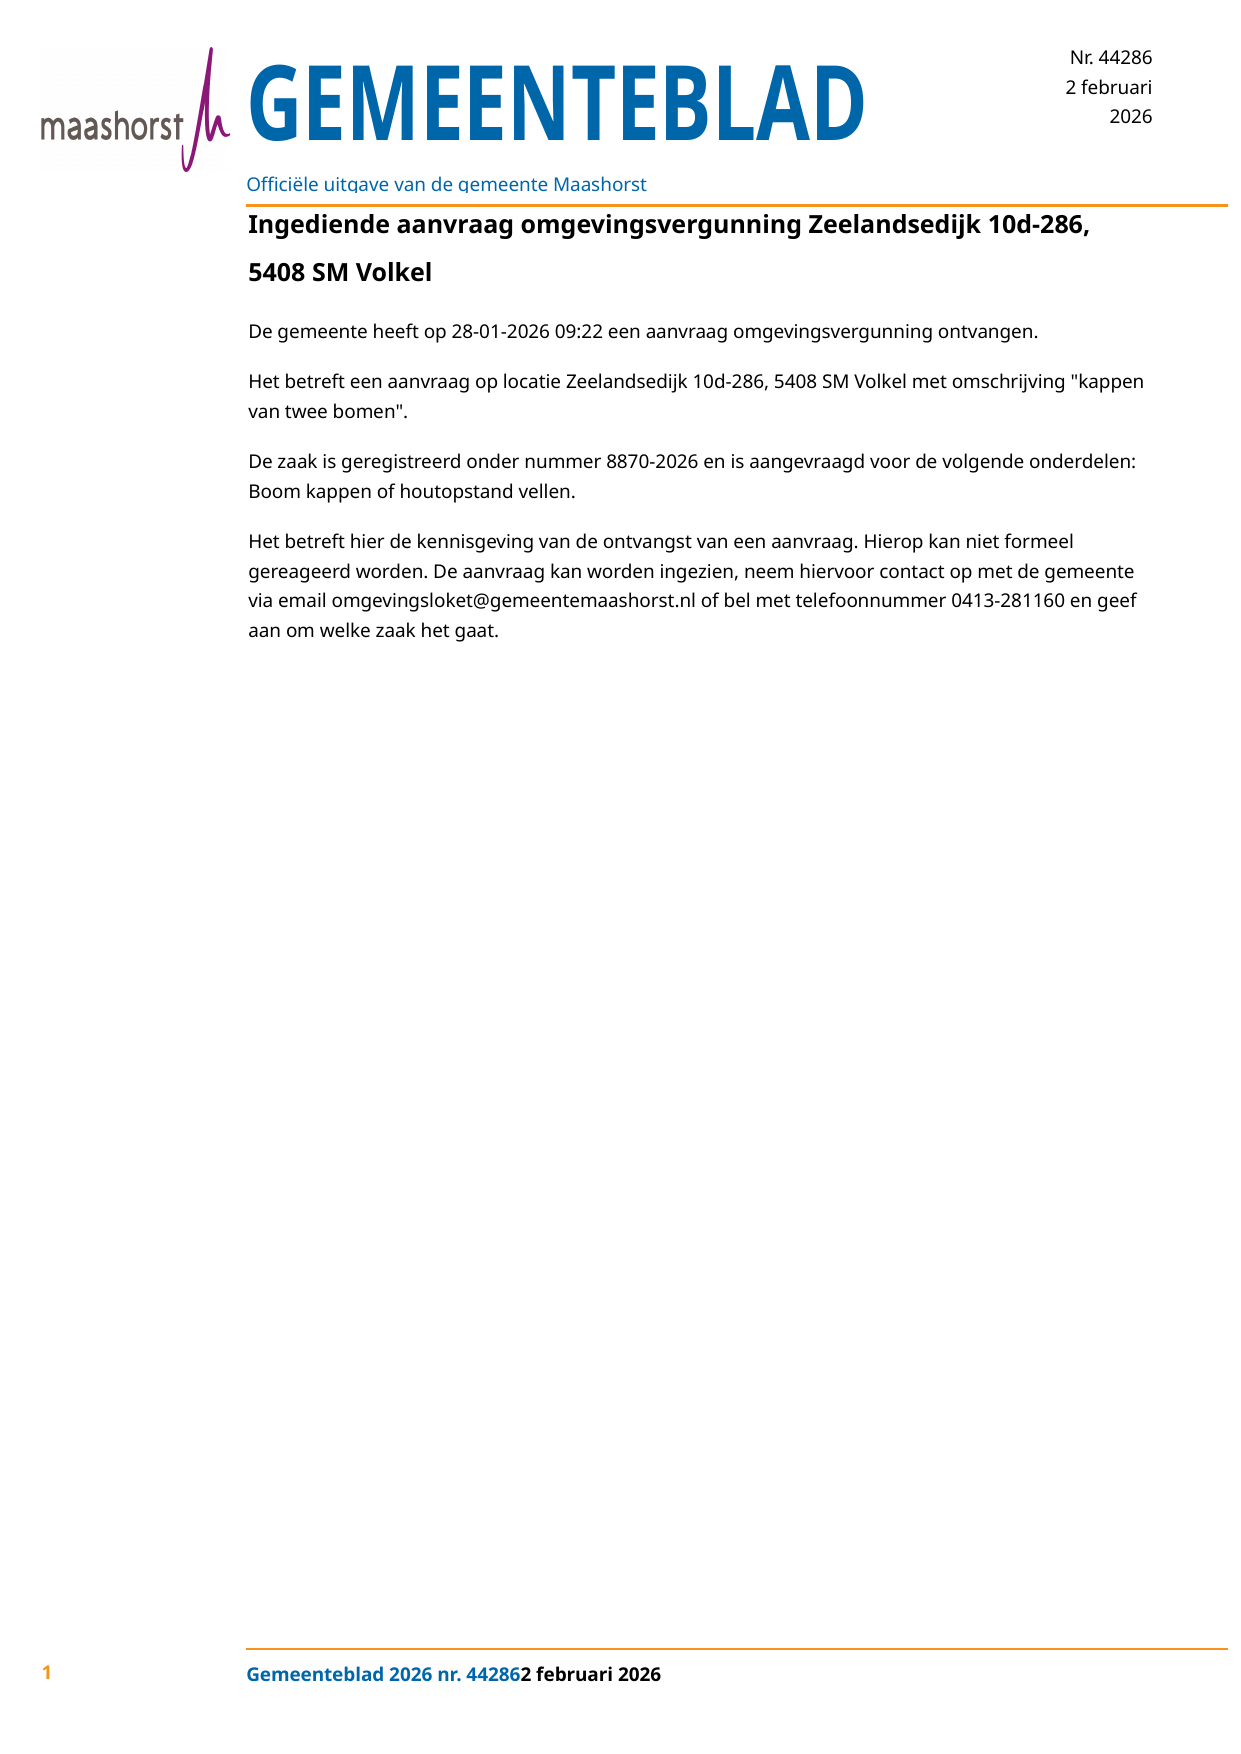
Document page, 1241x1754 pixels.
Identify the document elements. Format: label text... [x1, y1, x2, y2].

text Het betreft een aanvraag op locatie Zeelandsedijk 10d-286, 5408 SM Volkel met omschrijving "kappen van twee bomen". [248, 368, 1152, 424]
text De gemeente heeft op 28-01-2026 09:22 een aanvraag omgevingsvergunning ontvangen. [248, 318, 1152, 344]
text Het betreft hier de kennisgeving van de ontvangst van een aanvraag. Hierop kan niet formeel gereageerd worden. De aanvraag kan worden ingezien, neem hiervoor contact op met de gemeente via email omgevingsloket@gemeentemaashorst.nl of bel met telefoonnummer 0413-281160 en geef aan om welke zaak het gaat. [248, 528, 1152, 643]
text De zaak is geregistreerd onder nummer 8870-2026 en is aangevraagd voor de volgende onderdelen: Boom kappen of houtopstand vellen. [248, 448, 1152, 504]
picture [41, 47, 231, 172]
text Ingediende aanvraag omgevingsvergunning Zeelandsedijk 10d-286, 5408 SM Volkel [248, 207, 1152, 288]
